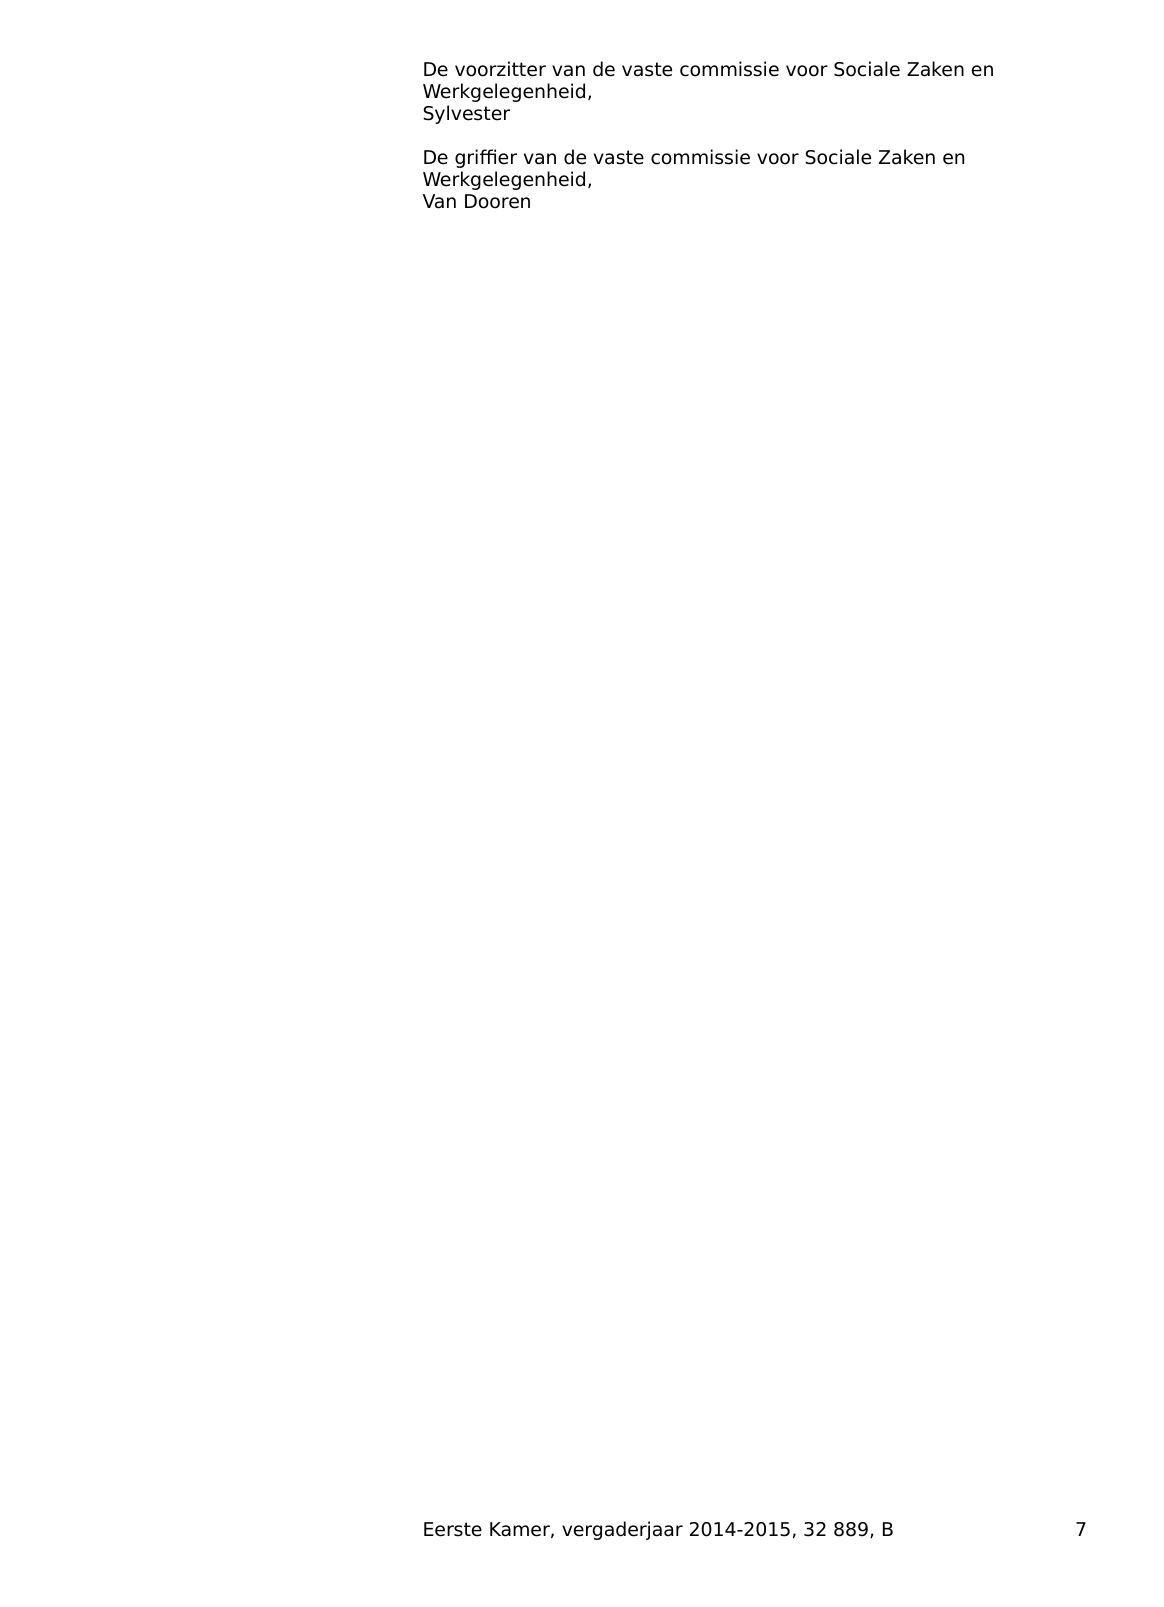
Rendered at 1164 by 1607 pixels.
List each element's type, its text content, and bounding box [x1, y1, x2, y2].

text De griffier van de vaste commissie voor Sociale Zaken en Werkgelegenheid, Van Dooren [422, 147, 1087, 213]
text De voorzitter van de vaste commissie voor Sociale Zaken en Werkgelegenheid, Sylvester [422, 59, 1087, 125]
